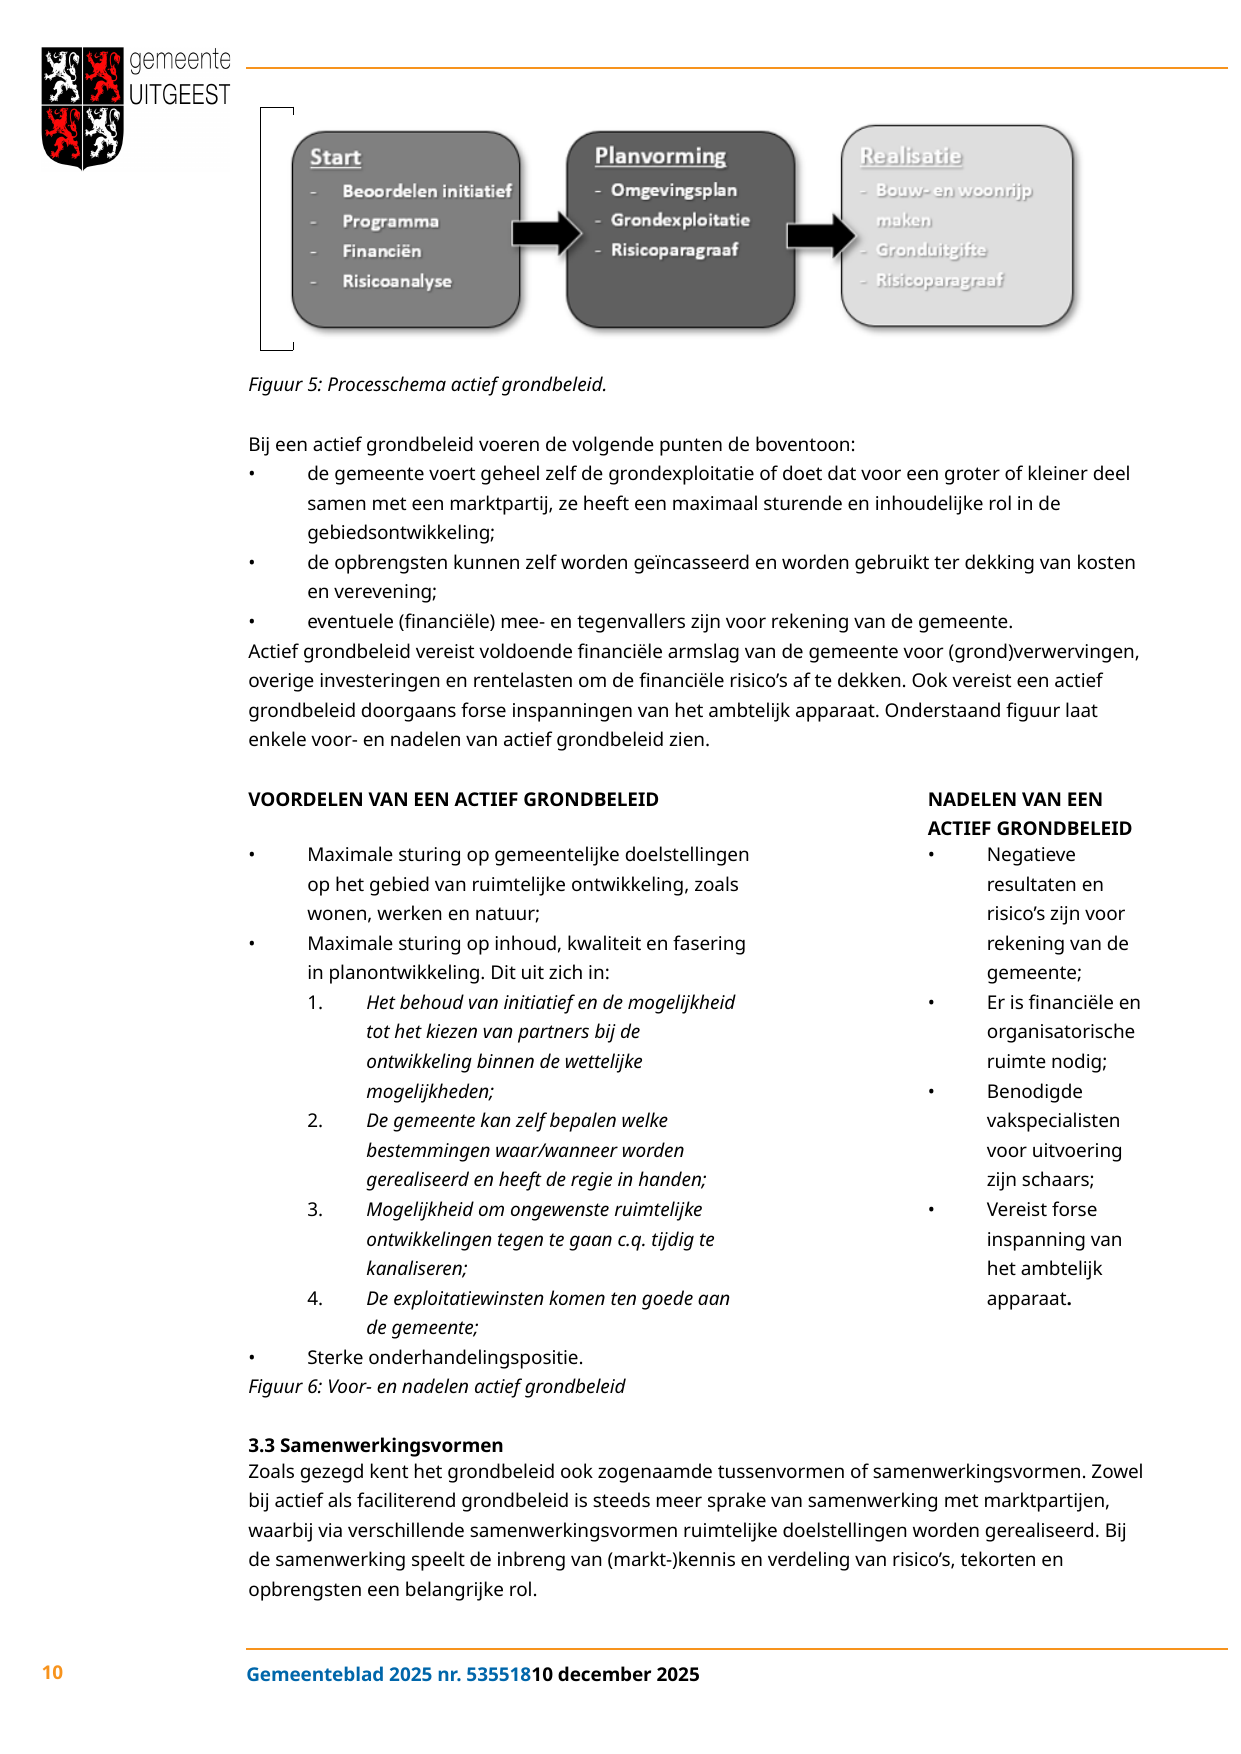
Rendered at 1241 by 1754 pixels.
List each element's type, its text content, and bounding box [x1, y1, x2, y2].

picture [41, 47, 231, 172]
list eventuele (financiële) mee- en tegenvallers zijn voor rekening van de gemeente. [248, 608, 1152, 634]
text 3.3 Samenwerkingsvormen [248, 1432, 1152, 1458]
table_header NADELEN VAN EEN ACTIEF GRONDBELEID [928, 786, 1152, 841]
text Figuur 5: Processchema actief grondbeleid. [248, 372, 1152, 397]
picture [268, 115, 1096, 342]
table_cell [750, 841, 928, 1370]
table_header [750, 786, 928, 841]
list de gemeente voert geheel zelf de grondexploitatie of doet dat voor een groter of kleiner deel samen met een marktpartij, ze heeft een maximaal sturende en inhoudelijke rol in de gebiedsontwikkeling; [248, 460, 1152, 545]
list de opbrengsten kunnen zelf worden geïncasseerd en worden gebruikt ter dekking van kosten en verevening; [248, 549, 1152, 604]
text Actief grondbeleid vereist voldoende financiële armslag van de gemeente voor (grond)verwervingen, overige investeringen en rentelasten om de financiële risico’s af te dekken. Ook vereist een actief grondbeleid doorgaans forse inspanningen van het ambtelijk apparaat. Onderstaand figuur laat enkele voor- en nadelen van actief grondbeleid zien. [248, 638, 1152, 752]
text Bij een actief grondbeleid voeren de volgende punten de boventoon: [248, 431, 1152, 456]
table_cell Negatieve resultaten en risico’s zijn voor rekening van de gemeente; Er is financiële en organisatorische ruimte nodig; Benodigde vakspecialisten voor uitvoering zijn schaars; Vereist forse inspanning van het ambtelijk apparaat. [928, 841, 1152, 1370]
table_cell Maximale sturing op gemeentelijke doelstellingen op het gebied van ruimtelijke ontwikkeling, zoals wonen, werken en natuur; Maximale sturing op inhoud, kwaliteit en fasering in planontwikkeling. Dit uit zich in: Het behoud van initiatief en de mogelijkheid tot het kiezen van partners bij de ontwikkeling binnen de wettelijke mogelijkheden; De gemeente kan zelf bepalen welke bestemmingen waar/wanneer worden gerealiseerd en heeft de regie in handen; Mogelijkheid om ongewenste ruimtelijke ontwikkelingen tegen te gaan c.q. tijdig te kanaliseren; De exploitatiewinsten komen ten goede aan de gemeente; Sterke onderhandelingspositie. [248, 841, 750, 1370]
text Figuur 6: Voor- en nadelen actief grondbeleid [248, 1373, 1152, 1399]
table_header VOORDELEN VAN EEN ACTIEF GRONDBELEID [248, 786, 750, 841]
text Zoals gezegd kent het grondbeleid ook zogenaamde tussenvormen of samenwerkingsvormen. Zowel bij actief als faciliterend grondbeleid is steeds meer sprake van samenwerking met marktpartijen, waarbij via verschillende samenwerkingsvormen ruimtelijke doelstellingen worden gerealiseerd. Bij de samenwerking speelt de inbreng van (markt-)kennis en verdeling van risico’s, tekorten en opbrengsten een belangrijke rol. [248, 1458, 1152, 1602]
